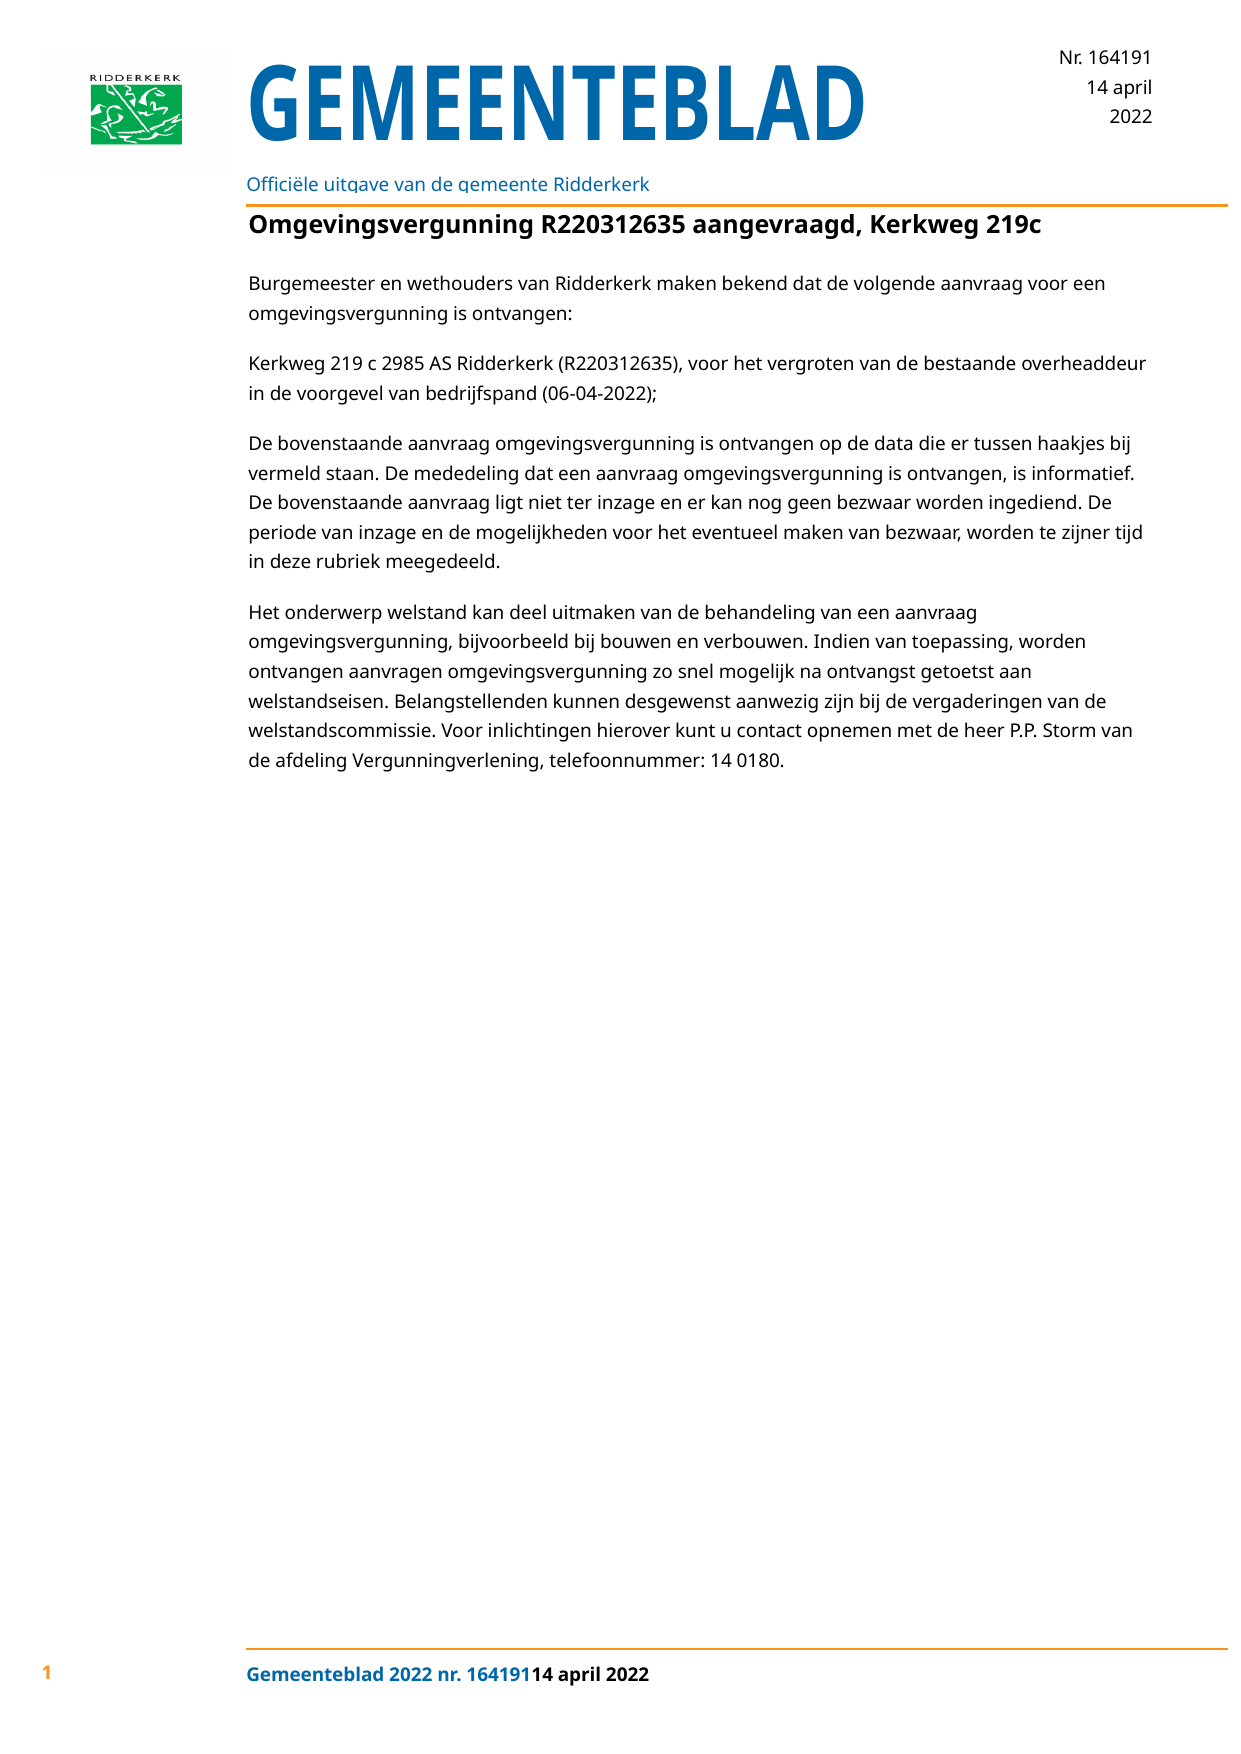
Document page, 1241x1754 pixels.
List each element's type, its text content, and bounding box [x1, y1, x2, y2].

text Kerkweg 219 c 2985 AS Ridderkerk (R220312635), voor het vergroten van de bestaande overheaddeur in de voorgevel van bedrijfspand (06-04-2022); [248, 350, 1152, 406]
text De bovenstaande aanvraag omgevingsvergunning is ontvangen op de data die er tussen haakjes bij vermeld staan. De mededeling dat een aanvraag omgevingsvergunning is ontvangen, is informatief. De bovenstaande aanvraag ligt niet ter inzage en er kan nog geen bezwaar worden ingediend. De periode van inzage en de mogelijkheden voor het eventueel maken van bezwaar, worden te zijner tijd in deze rubriek meegedeeld. [248, 430, 1152, 574]
picture [41, 47, 231, 172]
text Burgemeester en wethouders van Ridderkerk maken bekend dat de volgende aanvraag voor een omgevingsvergunning is ontvangen: [248, 270, 1152, 326]
text Omgevingsvergunning R220312635 aangevraagd, Kerkweg 219c [248, 207, 1152, 241]
text Het onderwerp welstand kan deel uitmaken van de behandeling van een aanvraag omgevingsvergunning, bijvoorbeeld bij bouwen en verbouwen. Indien van toepassing, worden ontvangen aanvragen omgevingsvergunning zo snel mogelijk na ontvangst getoetst aan welstandseisen. Belangstellenden kunnen desgewenst aanwezig zijn bij de vergaderingen van de welstandscommissie. Voor inlichtingen hierover kunt u contact opnemen met de heer P.P. Storm van de afdeling Vergunningverlening, telefoonnummer: 14 0180. [248, 599, 1152, 773]
